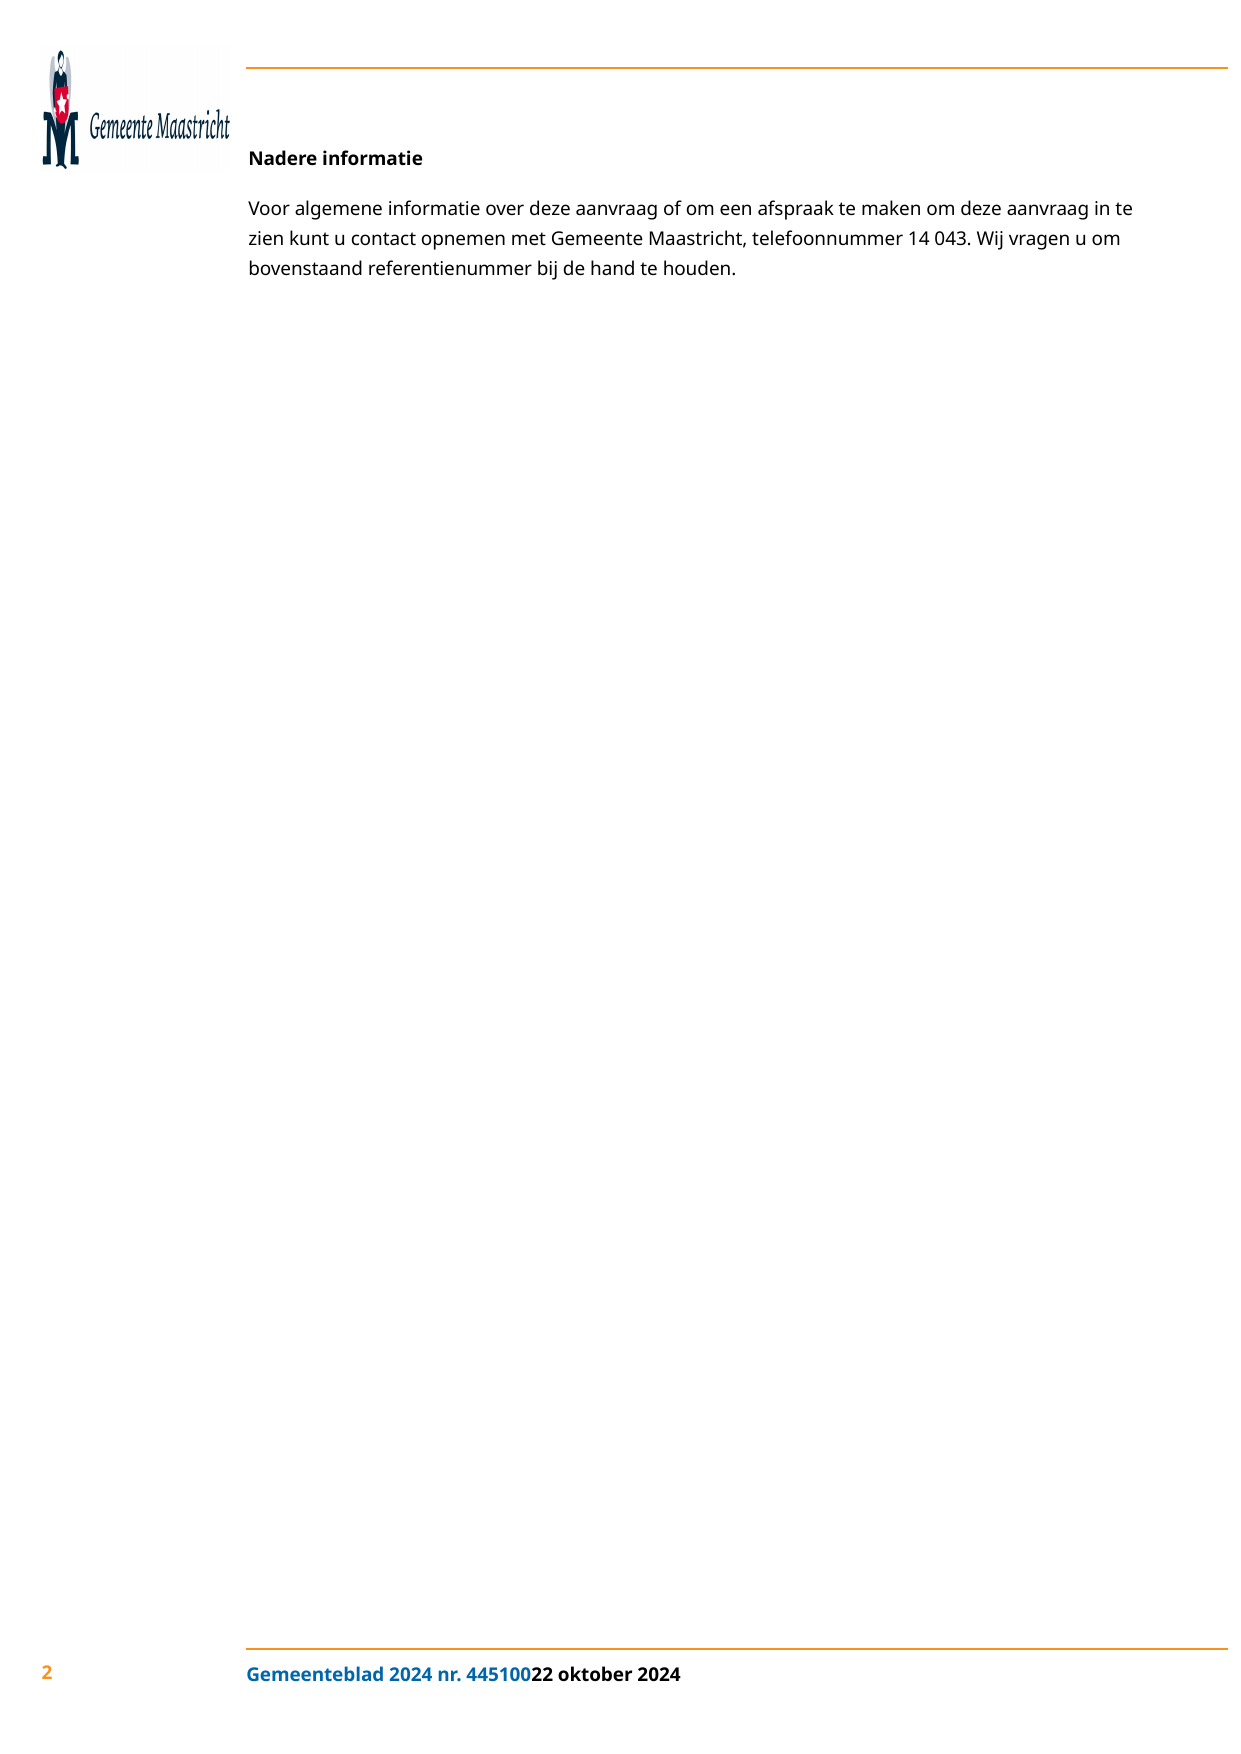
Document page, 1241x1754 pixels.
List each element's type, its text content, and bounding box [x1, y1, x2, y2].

picture [41, 47, 231, 172]
text Voor algemene informatie over deze aanvraag of om een afspraak te maken om deze aanvraag in te zien kunt u contact opnemen met Gemeente Maastricht, telefoonnummer 14 043. Wij vragen u om bovenstaand referentienummer bij de hand te houden. [248, 196, 1152, 281]
text Nadere informatie [248, 145, 1152, 171]
